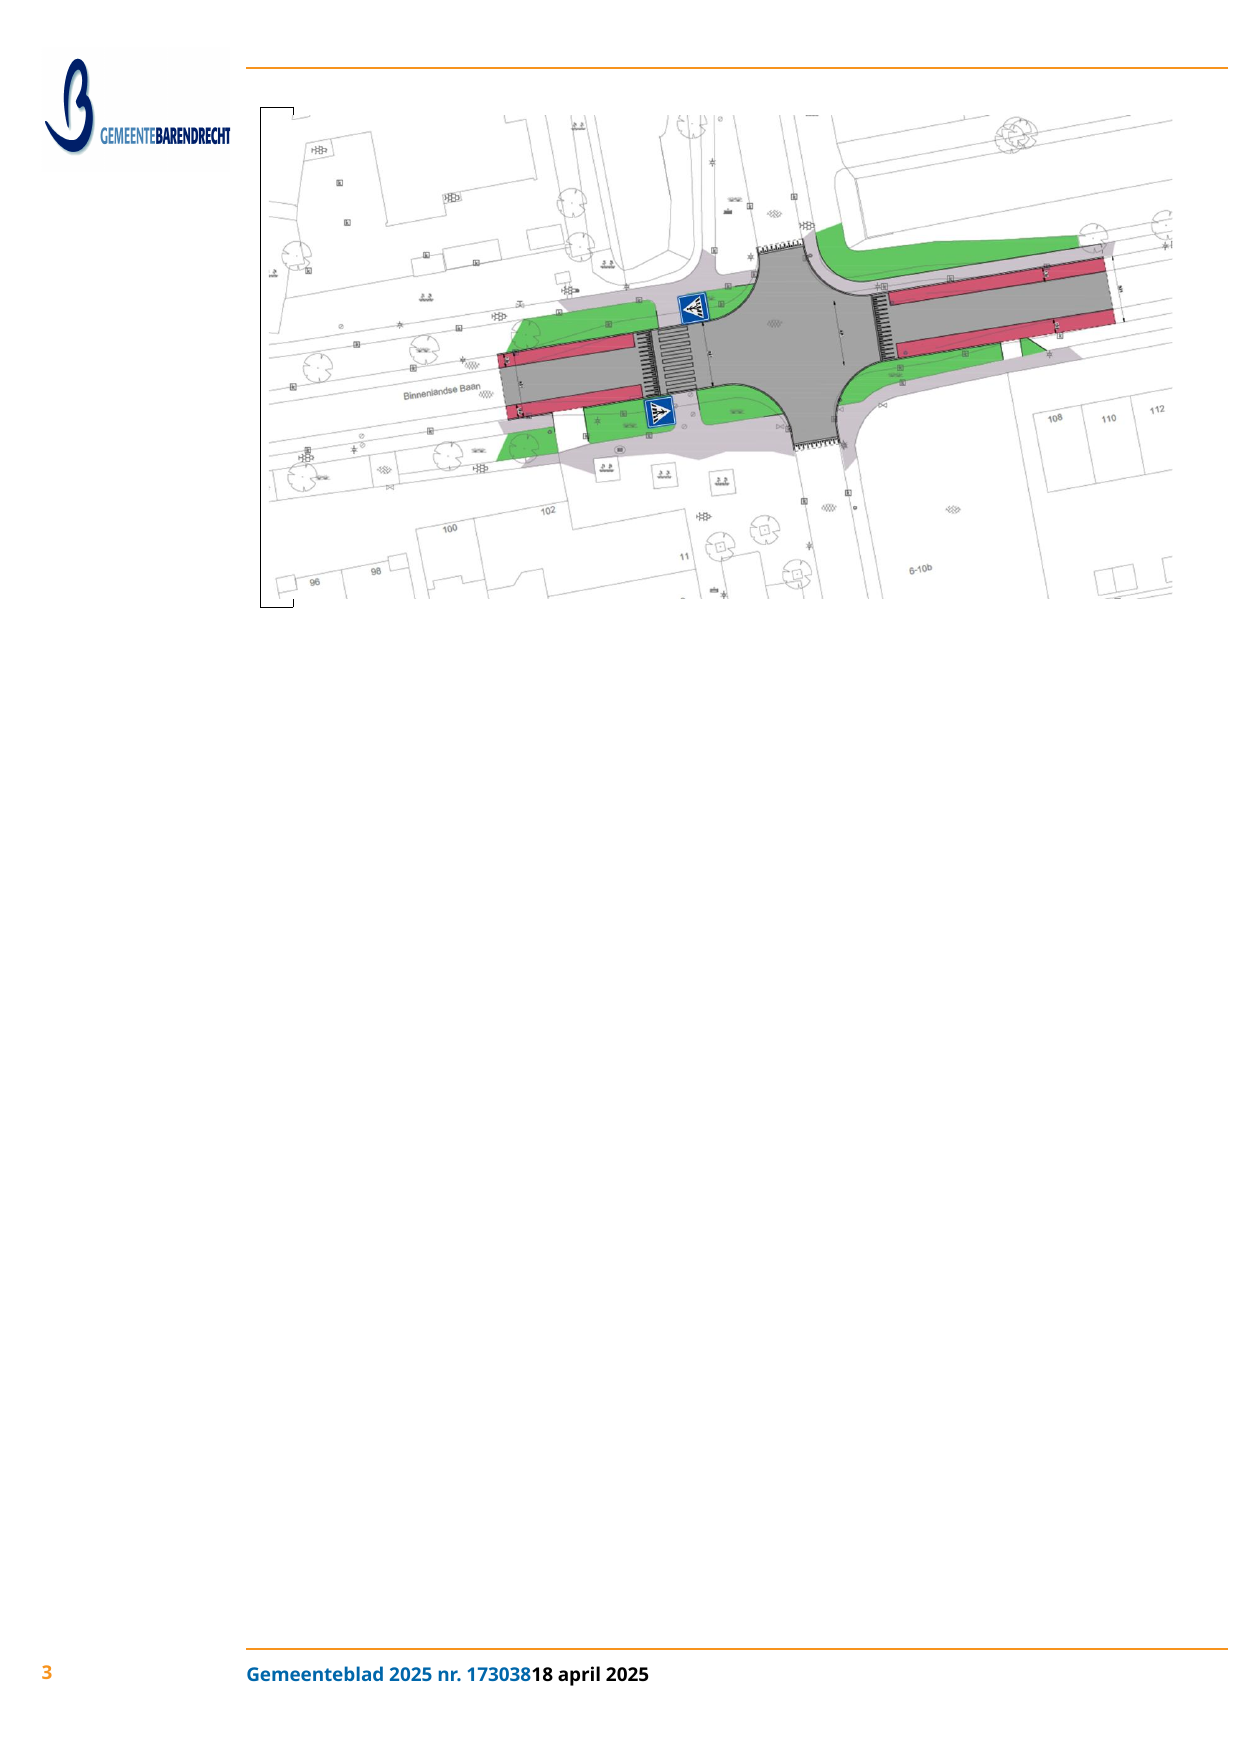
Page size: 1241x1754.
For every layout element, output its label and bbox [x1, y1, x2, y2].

picture [268, 115, 1173, 599]
picture [41, 47, 231, 172]
